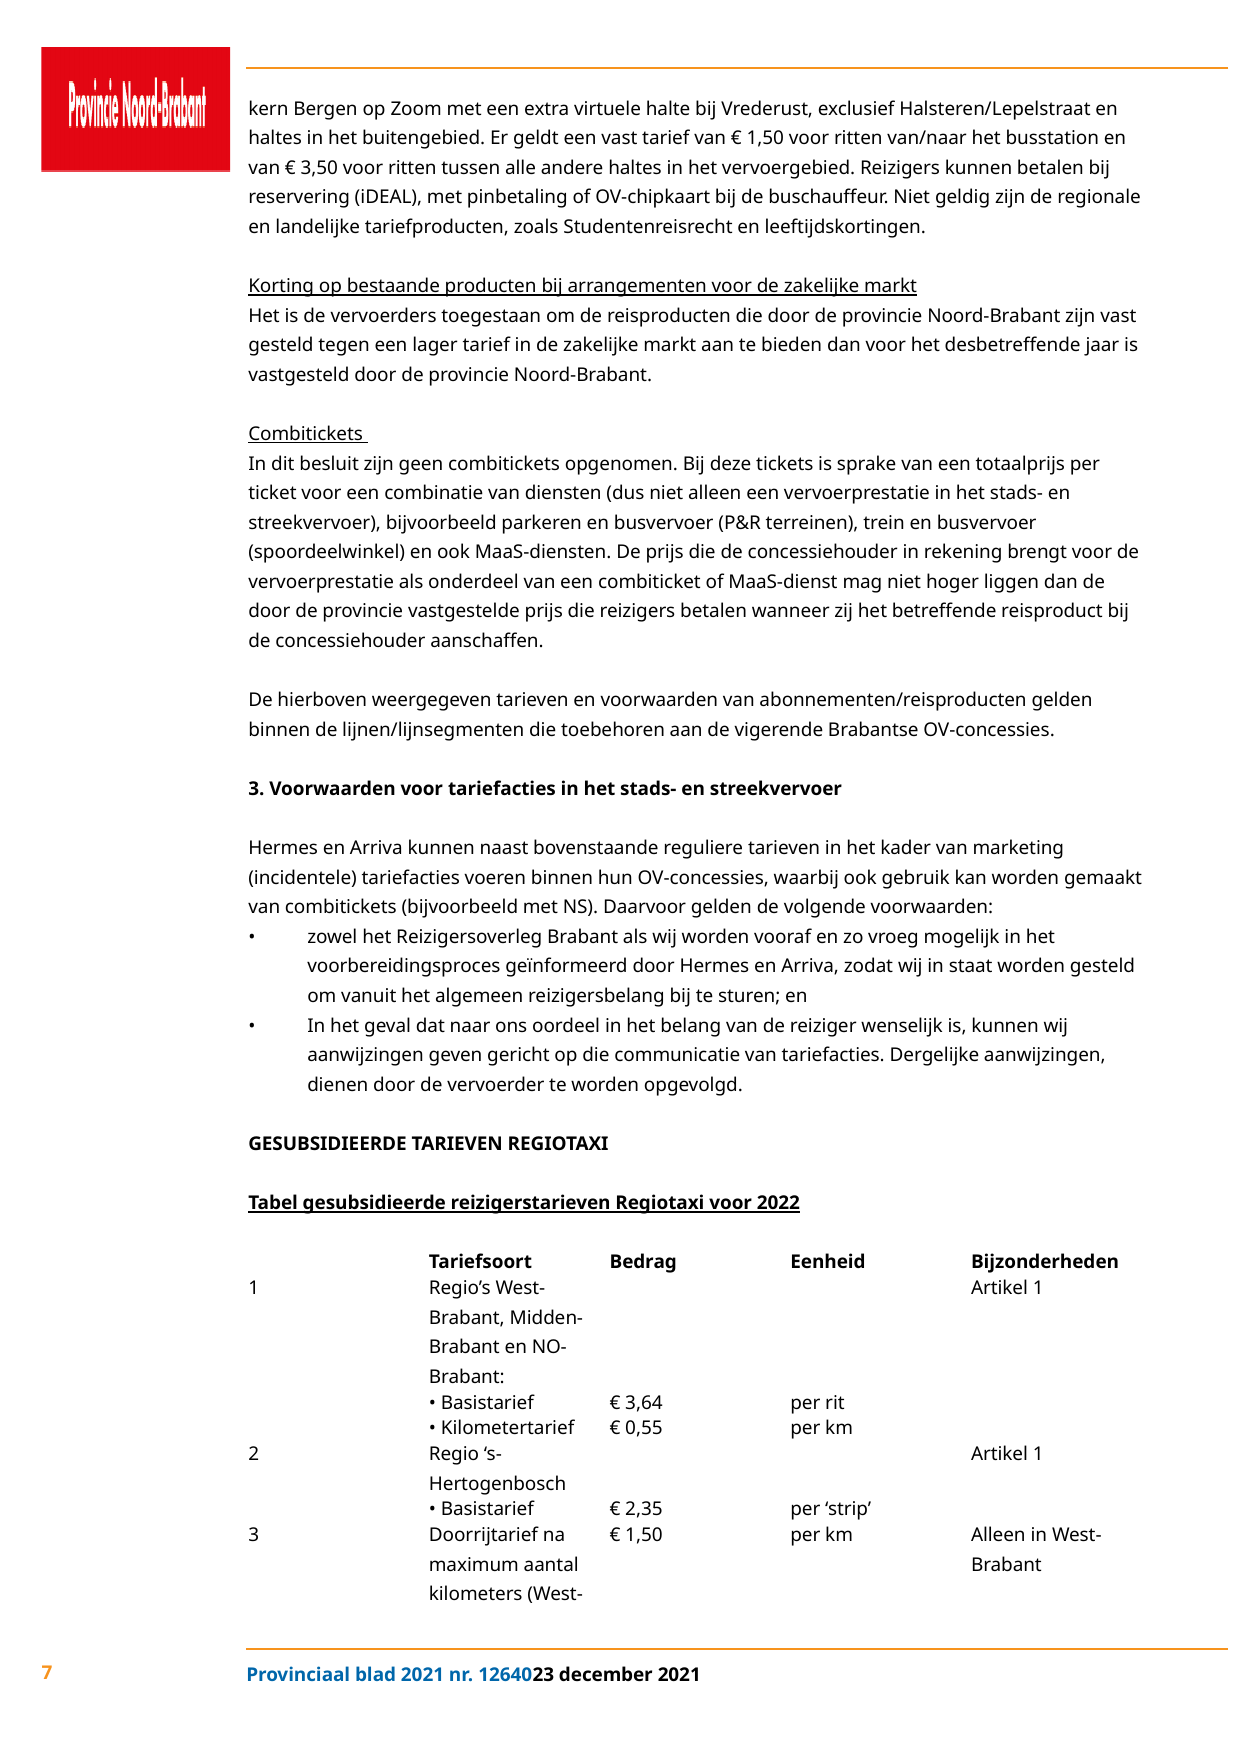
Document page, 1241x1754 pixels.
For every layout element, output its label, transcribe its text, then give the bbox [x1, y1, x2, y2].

table_cell [248, 1415, 429, 1440]
text Tabel gesubsidieerde reizigerstarieven Regiotaxi voor 2022 [248, 1189, 1152, 1215]
text Hermes en Arriva kunnen naast bovenstaande reguliere tarieven in het kader van marketing (incidentele) tariefacties voeren binnen hun OV-concessies, waarbij ook gebruik kan worden gemaakt van combitickets (bijvoorbeeld met NS). Daarvoor gelden de volgende voorwaarden: [248, 834, 1152, 919]
list In het geval dat naar ons oordeel in het belang van de reiziger wenselijk is, kunnen wij aanwijzingen geven gericht op die communicatie van tariefacties. Dergelijke aanwijzingen, dienen door de vervoerder te worden opgevolgd. [248, 1012, 1152, 1097]
table_cell [248, 1496, 429, 1521]
table_cell 1 [248, 1274, 429, 1389]
table_cell per km [790, 1415, 971, 1440]
table_cell 2 [248, 1440, 429, 1496]
text Combitickets [248, 420, 1152, 446]
text 3. Voorwaarden voor tariefacties in het stads- en streekvervoer [248, 775, 1152, 801]
table_cell Regio ‘s-Hertogenbosch [429, 1440, 609, 1496]
table_cell 3 [248, 1521, 429, 1606]
table_cell • Basistarief [429, 1496, 609, 1521]
text GESUBSIDIEERDE TARIEVEN REGIOTAXI [248, 1130, 1152, 1156]
table_cell [971, 1389, 1152, 1414]
text Het is de vervoerders toegestaan om de reisproducten die door de provincie Noord-Brabant zijn vast gesteld tegen een lager tarief in de zakelijke markt aan te bieden dan voor het desbetreffende jaar is vastgesteld door de provincie Noord-Brabant. [248, 302, 1152, 387]
text De hierboven weergegeven tarieven en voorwaarden van abonnementen/reisproducten gelden binnen de lijnen/lijnsegmenten die toebehoren aan de vigerende Brabantse OV-concessies. [248, 686, 1152, 742]
text Korting op bestaande producten bij arrangementen voor de zakelijke markt [248, 272, 1152, 298]
text In dit besluit zijn geen combitickets opgenomen. Bij deze tickets is sprake van een totaalprijs per ticket voor een combinatie van diensten (dus niet alleen een vervoerprestatie in het stads- en streekvervoer), bijvoorbeeld parkeren en busvervoer (P&R terreinen), trein en busvervoer (spoordeelwinkel) en ook MaaS-diensten. De prijs die de concessiehouder in rekening brengt voor de vervoerprestatie als onderdeel van een combiticket of MaaS-dienst mag niet hoger liggen dan de door de provincie vastgestelde prijs die reizigers betalen wanneer zij het betreffende reisproduct bij de concessiehouder aanschaffen. [248, 450, 1152, 653]
table_cell Artikel 1 [971, 1440, 1152, 1496]
table_cell € 2,35 [609, 1496, 790, 1521]
text kern Bergen op Zoom met een extra virtuele halte bij Vrederust, exclusief Halsteren/Lepelstraat en haltes in het buitengebied. Er geldt een vast tarief van € 1,50 voor ritten van/naar het busstation en van € 3,50 voor ritten tussen alle andere haltes in het vervoergebied. Reizigers kunnen betalen bij reservering (iDEAL), met pinbetaling of OV-chipkaart bij de buschauffeur. Niet geldig zijn de regionale en landelijke tariefproducten, zoals Studentenreisrecht en leeftijdskortingen. [248, 95, 1152, 239]
table_cell € 3,64 [609, 1389, 790, 1414]
list zowel het Reizigersoverleg Brabant als wij worden vooraf en zo vroeg mogelijk in het voorbereidingsproces geïnformeerd door Hermes en Arriva, zodat wij in staat worden gesteld om vanuit het algemeen reizigersbelang bij te sturen; en [248, 923, 1152, 1008]
table_header Eenheid [790, 1249, 971, 1274]
table_cell Artikel 1 [971, 1274, 1152, 1389]
table_header Bijzonderheden [971, 1249, 1152, 1274]
table_cell per ‘strip’ [790, 1496, 971, 1521]
table_header Bedrag [609, 1249, 790, 1274]
table_cell [609, 1440, 790, 1496]
table_cell [248, 1389, 429, 1414]
table_cell Alleen in West-Brabant [971, 1521, 1152, 1606]
table_header Tariefsoort [429, 1249, 609, 1274]
table_cell per km [790, 1521, 971, 1606]
table_cell [790, 1440, 971, 1496]
table_cell [609, 1274, 790, 1389]
table_cell € 0,55 [609, 1415, 790, 1440]
table_cell Regio’s West-Brabant, Midden-Brabant en NO-Brabant: [429, 1274, 609, 1389]
table_cell [790, 1274, 971, 1389]
table_cell per rit [790, 1389, 971, 1414]
table_cell [971, 1415, 1152, 1440]
table_cell • Kilometertarief [429, 1415, 609, 1440]
picture [41, 47, 231, 172]
table_cell € 1,50 [609, 1521, 790, 1606]
table_cell Doorrijtarief na maximum aantal kilometers (West- [429, 1521, 609, 1606]
table_header [248, 1249, 429, 1274]
table_cell [971, 1496, 1152, 1521]
table_cell • Basistarief [429, 1389, 609, 1414]
